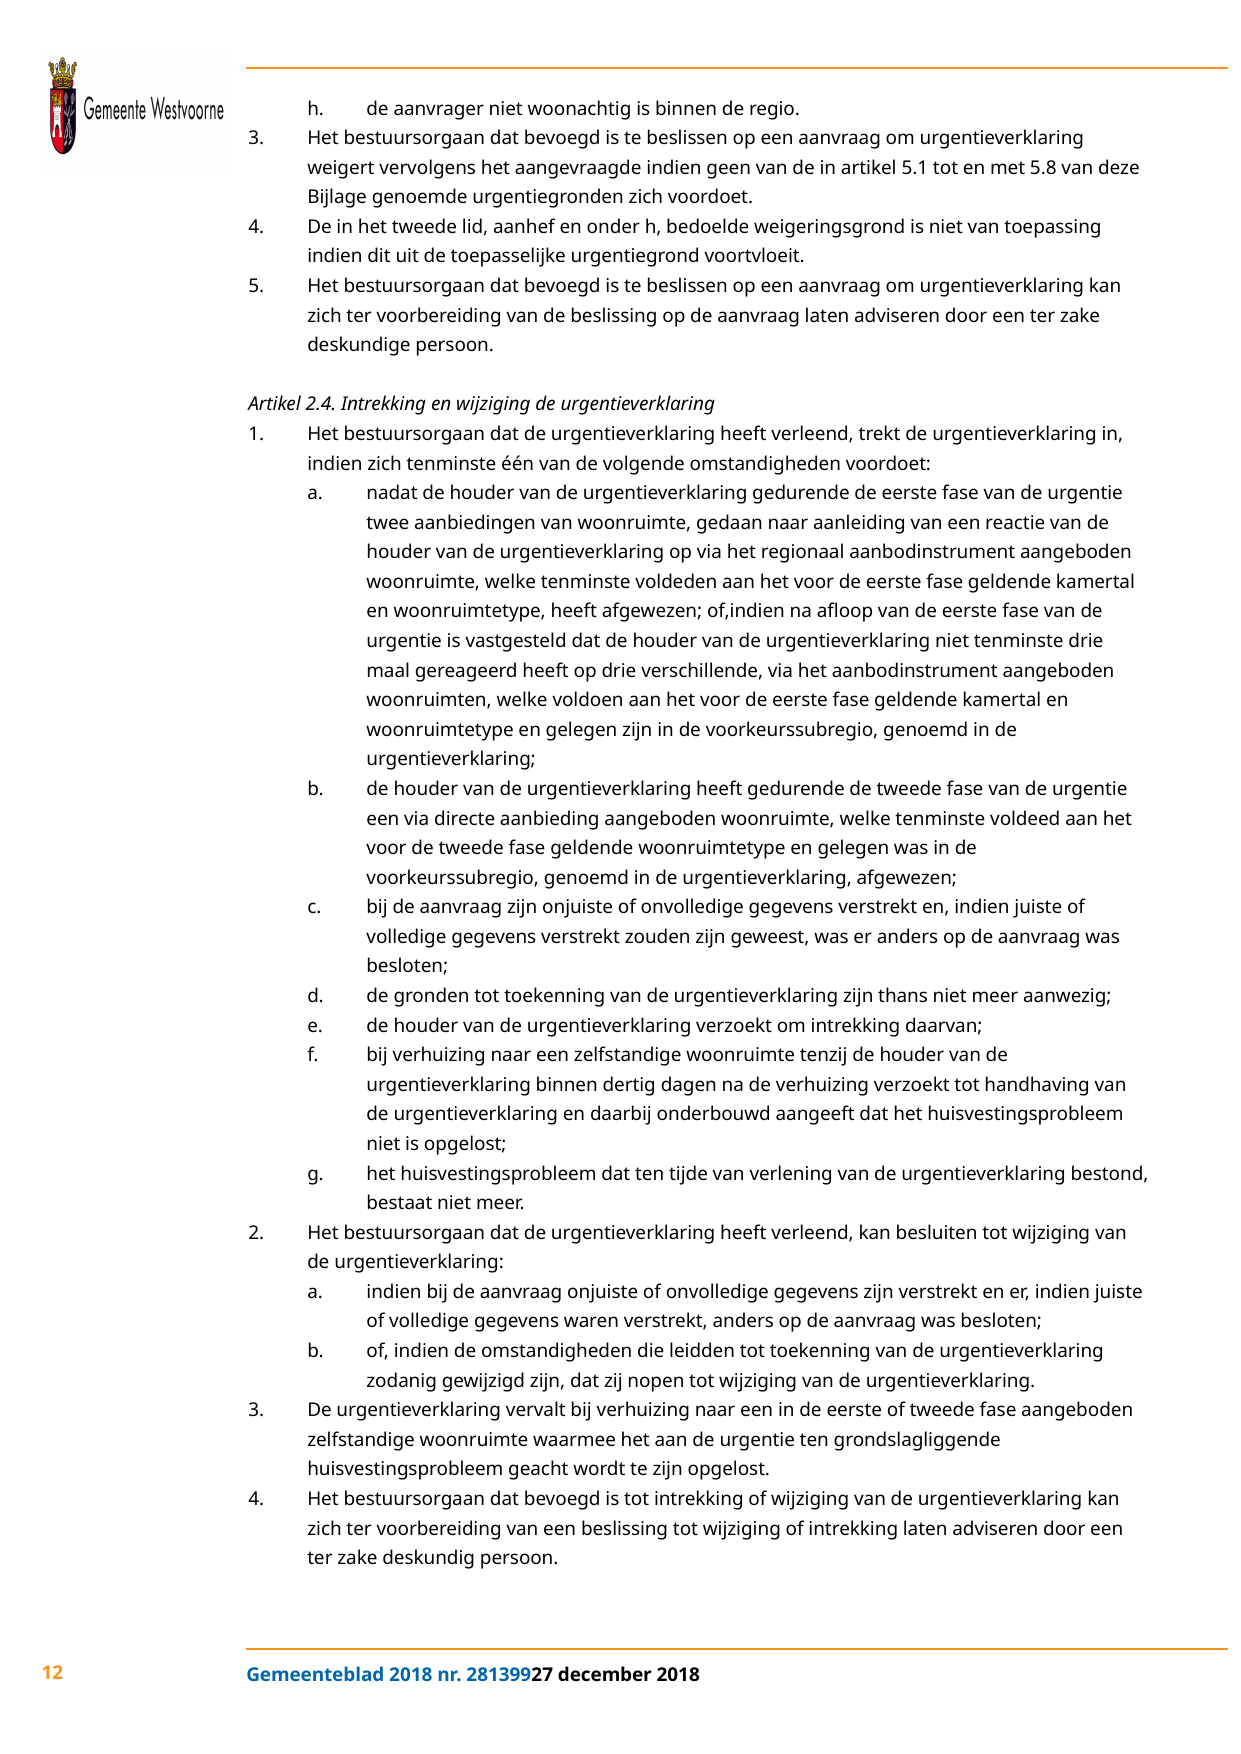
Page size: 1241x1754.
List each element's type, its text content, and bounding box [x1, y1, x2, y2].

picture [41, 47, 231, 172]
list De in het tweede lid, aanhef en onder h, bedoelde weigeringsgrond is niet van toepassing indien dit uit de toepasselijke urgentiegrond voortvloeit. [248, 213, 1152, 268]
list het huisvestingsprobleem dat ten tijde van verlening van de urgentieverklaring bestond, bestaat niet meer. [307, 1160, 1152, 1215]
text Artikel 2.4. Intrekking en wijziging de urgentieverklaring [248, 391, 1152, 416]
list of, indien de omstandigheden die leidden tot toekenning van de urgentieverklaring zodanig gewijzigd zijn, dat zij nopen tot wijziging van de urgentieverklaring. [307, 1337, 1152, 1393]
list indien bij de aanvraag onjuiste of onvolledige gegevens zijn verstrekt en er, indien juiste of volledige gegevens waren verstrekt, anders op de aanvraag was besloten; [307, 1278, 1152, 1333]
list Het bestuursorgaan dat bevoegd is te beslissen op een aanvraag om urgentieverklaring weigert vervolgens het aangevraagde indien geen van de in artikel 5.1 tot en met 5.8 van deze Bijlage genoemde urgentiegronden zich voordoet. [248, 124, 1152, 209]
list de houder van de urgentieverklaring verzoekt om intrekking daarvan; [307, 1012, 1152, 1038]
list de houder van de urgentieverklaring heeft gedurende de tweede fase van de urgentie een via directe aanbieding aangeboden woonruimte, welke tenminste voldeed aan het voor de tweede fase geldende woonruimtetype en gelegen was in de voorkeurssubregio, genoemd in de urgentieverklaring, afgewezen; [307, 775, 1152, 890]
list de gronden tot toekenning van de urgentieverklaring zijn thans niet meer aanwezig; [307, 982, 1152, 1008]
list Het bestuursorgaan dat de urgentieverklaring heeft verleend, trekt de urgentieverklaring in, indien zich tenminste één van de volgende omstandigheden voordoet: [248, 420, 1152, 476]
list De urgentieverklaring vervalt bij verhuizing naar een in de eerste of tweede fase aangeboden zelfstandige woonruimte waarmee het aan de urgentie ten grondslagliggende huisvestingsprobleem geacht wordt te zijn opgelost. [248, 1396, 1152, 1481]
list de aanvrager niet woonachtig is binnen de regio. [307, 95, 1152, 121]
list Het bestuursorgaan dat bevoegd is tot intrekking of wijziging van de urgentieverklaring kan zich ter voorbereiding van een beslissing tot wijziging of intrekking laten adviseren door een ter zake deskundig persoon. [248, 1485, 1152, 1570]
list bij de aanvraag zijn onjuiste of onvolledige gegevens verstrekt en, indien juiste of volledige gegevens verstrekt zouden zijn geweest, was er anders op de aanvraag was besloten; [307, 893, 1152, 978]
list bij verhuizing naar een zelfstandige woonruimte tenzij de houder van de urgentieverklaring binnen dertig dagen na de verhuizing verzoekt tot handhaving van de urgentieverklaring en daarbij onderbouwd aangeeft dat het huisvestingsprobleem niet is opgelost; [307, 1041, 1152, 1156]
list nadat de houder van de urgentieverklaring gedurende de eerste fase van de urgentie twee aanbiedingen van woonruimte, gedaan naar aanleiding van een reactie van de houder van de urgentieverklaring op via het regionaal aanbodinstrument aangeboden woonruimte, welke tenminste voldeden aan het voor de eerste fase geldende kamertal en woonruimtetype, heeft afgewezen; of,indien na afloop van de eerste fase van de urgentie is vastgesteld dat de houder van de urgentieverklaring niet tenminste drie maal gereageerd heeft op drie verschillende, via het aanbodinstrument aangeboden woonruimten, welke voldoen aan het voor de eerste fase geldende kamertal en woonruimtetype en gelegen zijn in de voorkeurssubregio, genoemd in de urgentieverklaring; [307, 479, 1152, 771]
list Het bestuursorgaan dat bevoegd is te beslissen op een aanvraag om urgentieverklaring kan zich ter voorbereiding van de beslissing op de aanvraag laten adviseren door een ter zake deskundige persoon. [248, 272, 1152, 357]
list Het bestuursorgaan dat de urgentieverklaring heeft verleend, kan besluiten tot wijziging van de urgentieverklaring: [248, 1219, 1152, 1274]
